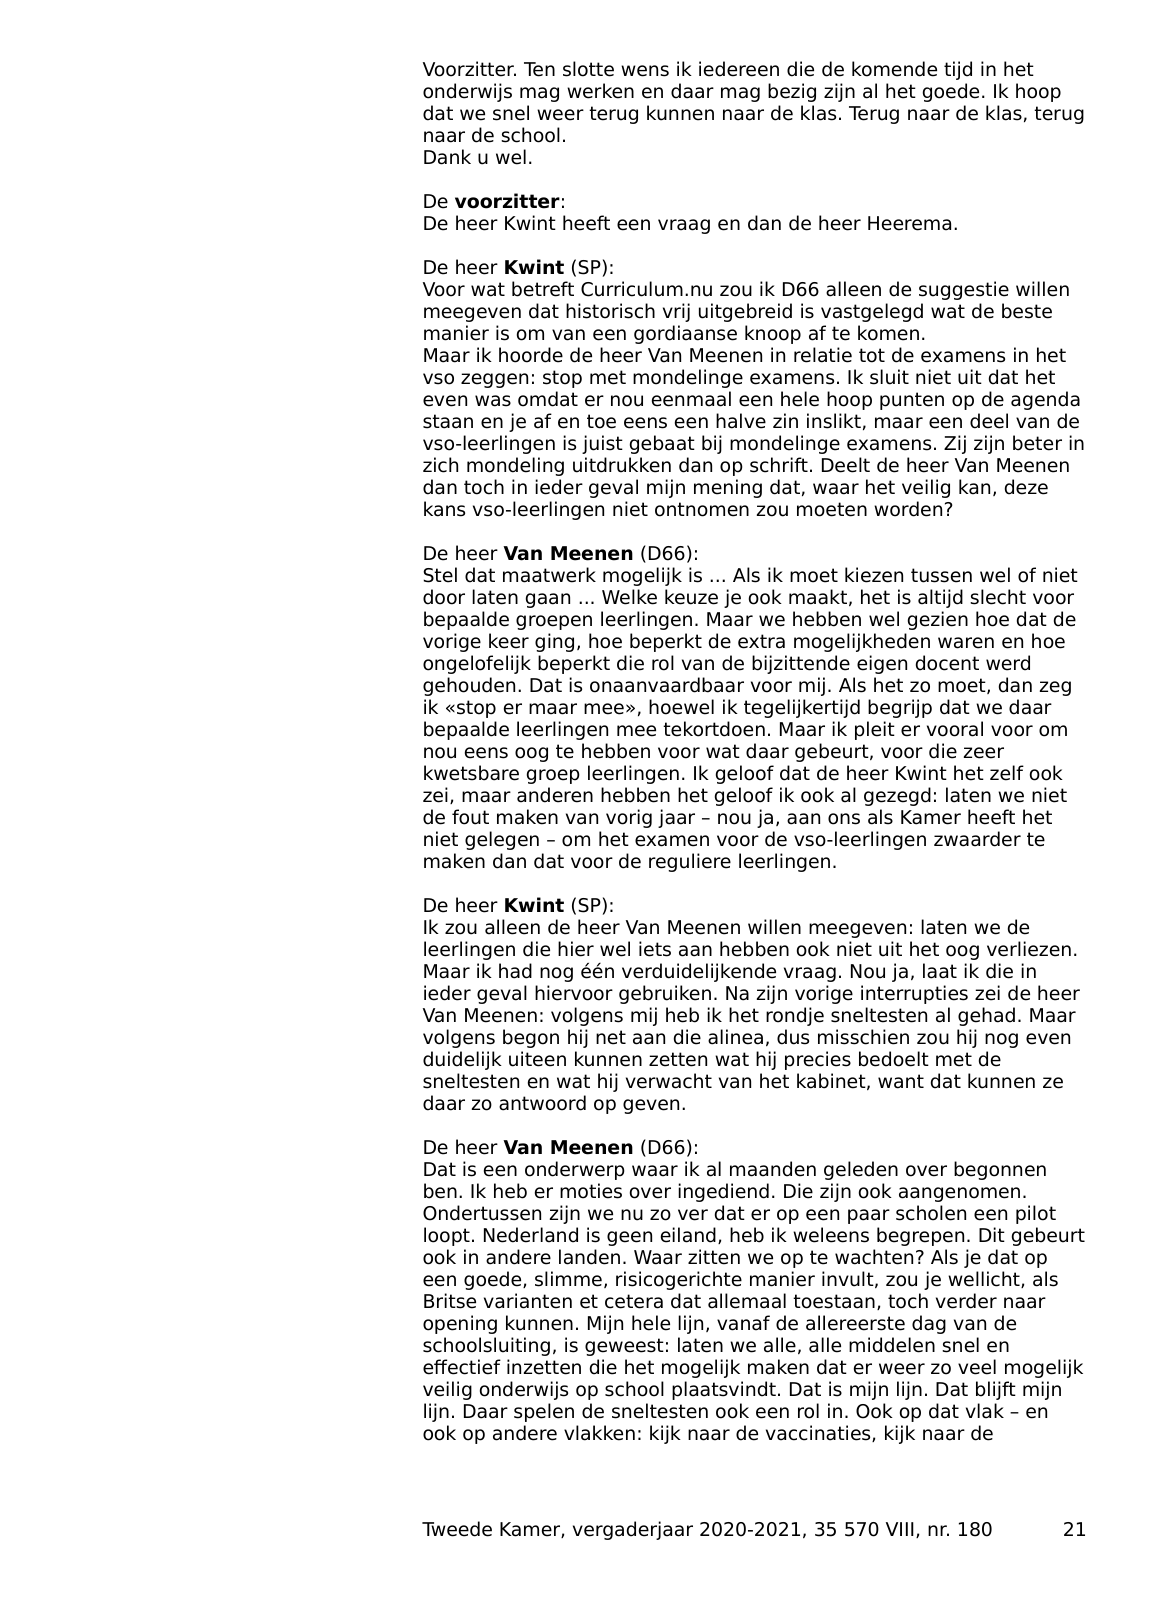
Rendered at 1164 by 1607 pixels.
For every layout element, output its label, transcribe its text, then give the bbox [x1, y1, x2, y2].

text De heer Van Meenen (D66): [422, 1137, 1087, 1159]
text Stel dat maatwerk mogelijk is ... Als ik moet kiezen tussen wel of niet door laten gaan ... Welke keuze je ook maakt, het is altijd slecht voor bepaalde groepen leerlingen. Maar we hebben wel gezien hoe dat de vorige keer ging, hoe beperkt de extra mogelijkheden waren en hoe ongelofelijk beperkt die rol van de bijzittende eigen docent werd gehouden. Dat is onaanvaardbaar voor mij. Als het zo moet, dan zeg ik «stop er maar mee», hoewel ik tegelijkertijd begrijp dat we daar bepaalde leerlingen mee tekortdoen. Maar ik pleit er vooral voor om nou eens oog te hebben voor wat daar gebeurt, voor die zeer kwetsbare groep leerlingen. Ik geloof dat de heer Kwint het zelf ook zei, maar anderen hebben het geloof ik ook al gezegd: laten we niet de fout maken van vorig jaar – nou ja, aan ons als Kamer heeft het niet gelegen – om het examen voor de vso-leerlingen zwaarder te maken dan dat voor de reguliere leerlingen. [422, 565, 1087, 873]
text De heer Kwint (SP): [422, 895, 1087, 917]
text Maar ik hoorde de heer Van Meenen in relatie tot de examens in het vso zeggen: stop met mondelinge examens. Ik sluit niet uit dat het even was omdat er nou eenmaal een hele hoop punten op de agenda staan en je af en toe eens een halve zin inslikt, maar een deel van de vso-leerlingen is juist gebaat bij mondelinge examens. Zij zijn beter in zich mondeling uitdrukken dan op schrift. Deelt de heer Van Meenen dan toch in ieder geval mijn mening dat, waar het veilig kan, deze kans vso-leerlingen niet ontnomen zou moeten worden? [422, 345, 1087, 521]
text De heer Kwint heeft een vraag en dan de heer Heerema. [422, 213, 1087, 235]
text Dat is een onderwerp waar ik al maanden geleden over begonnen ben. Ik heb er moties over ingediend. Die zijn ook aangenomen. Ondertussen zijn we nu zo ver dat er op een paar scholen een pilot loopt. Nederland is geen eiland, heb ik weleens begrepen. Dit gebeurt ook in andere landen. Waar zitten we op te wachten? Als je dat op een goede, slimme, risicogerichte manier invult, zou je wellicht, als Britse varianten et cetera dat allemaal toestaan, toch verder naar opening kunnen. Mijn hele lijn, vanaf de allereerste dag van de schoolsluiting, is geweest: laten we alle, alle middelen snel en effectief inzetten die het mogelijk maken dat er weer zo veel mogelijk veilig onderwijs op school plaatsvindt. Dat is mijn lijn. Dat blijft mijn lijn. Daar spelen de sneltesten ook een rol in. Ook op dat vlak – en ook op andere vlakken: kijk naar de vaccinaties, kijk naar de [422, 1159, 1087, 1445]
text Dank u wel. [422, 147, 1087, 169]
text De heer Van Meenen (D66): [422, 543, 1087, 565]
text De heer Kwint (SP): [422, 257, 1087, 279]
text Ik zou alleen de heer Van Meenen willen meegeven: laten we de leerlingen die hier wel iets aan hebben ook niet uit het oog verliezen. Maar ik had nog één verduidelijkende vraag. Nou ja, laat ik die in ieder geval hiervoor gebruiken. Na zijn vorige interrupties zei de heer Van Meenen: volgens mij heb ik het rondje sneltesten al gehad. Maar volgens begon hij net aan die alinea, dus misschien zou hij nog even duidelijk uiteen kunnen zetten wat hij precies bedoelt met de sneltesten en wat hij verwacht van het kabinet, want dat kunnen ze daar zo antwoord op geven. [422, 917, 1087, 1115]
text Voorzitter. Ten slotte wens ik iedereen die de komende tijd in het onderwijs mag werken en daar mag bezig zijn al het goede. Ik hoop dat we snel weer terug kunnen naar de klas. Terug naar de klas, terug naar de school. [422, 59, 1087, 147]
text Voor wat betreft Curriculum.nu zou ik D66 alleen de suggestie willen meegeven dat historisch vrij uitgebreid is vastgelegd wat de beste manier is om van een gordiaanse knoop af te komen. [422, 279, 1087, 345]
text De voorzitter: [422, 191, 1087, 213]
